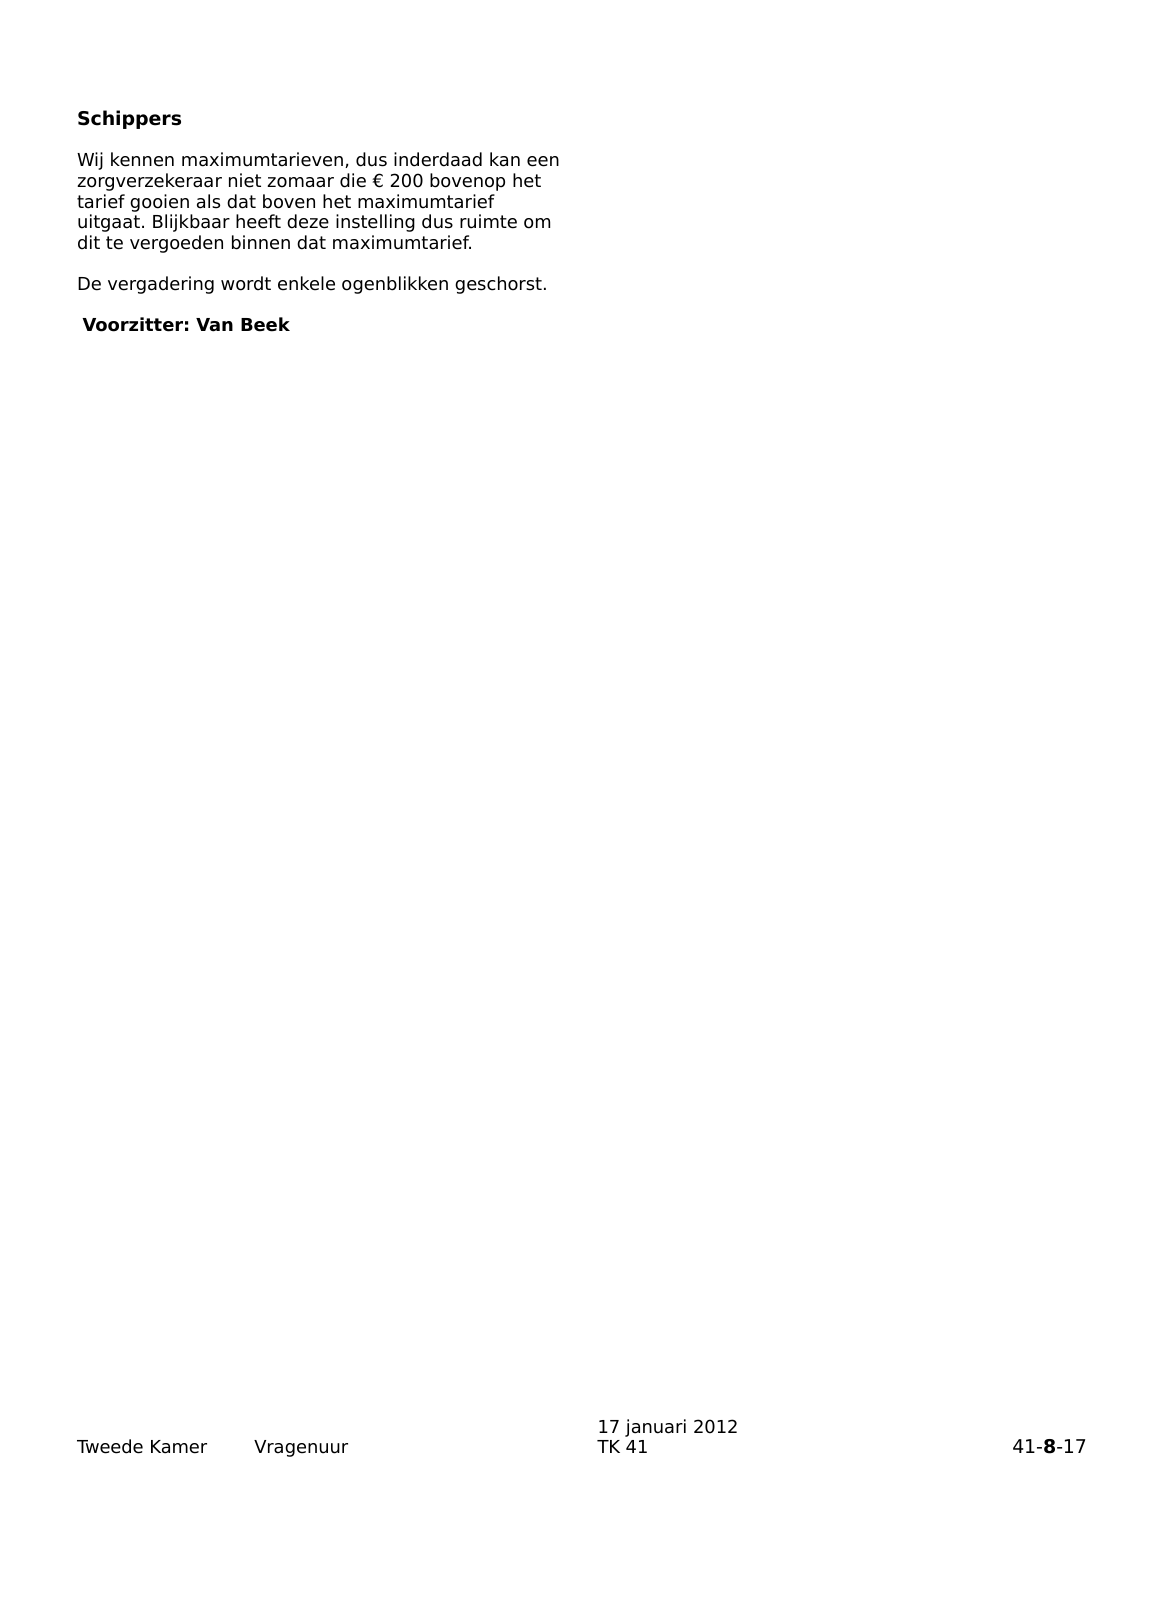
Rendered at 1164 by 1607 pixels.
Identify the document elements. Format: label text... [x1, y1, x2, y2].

text De vergadering wordt enkele ogenblikken geschorst. [77, 274, 567, 294]
text Wij kennen maximumtarieven, dus inderdaad kan een zorgverzekeraar niet zomaar die € 200 bovenop het tarief gooien als dat boven het maximumtarief uitgaat. Blijkbaar heeft deze instelling dus ruimte om dit te vergoeden binnen dat maximumtarief. [77, 150, 567, 254]
text Voorzitter: Van Beek [77, 314, 567, 335]
